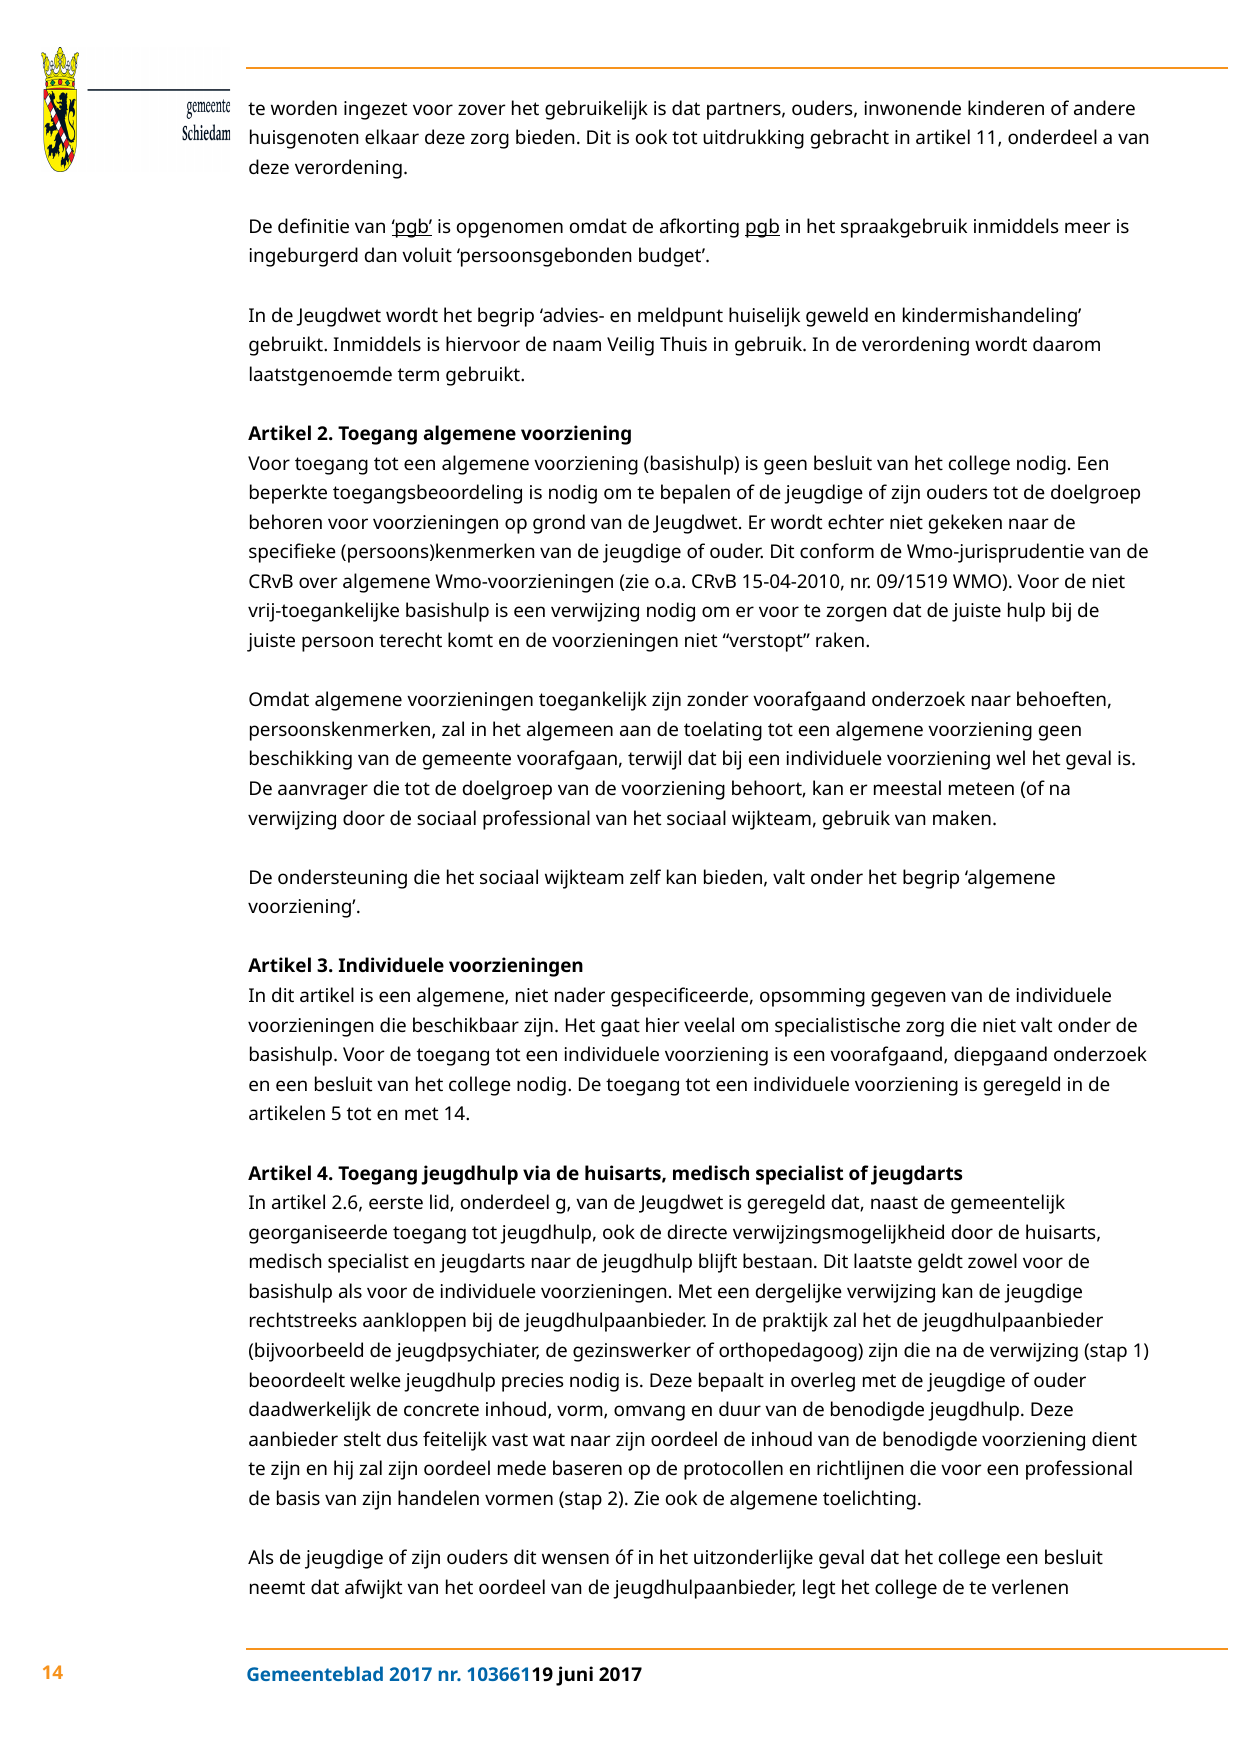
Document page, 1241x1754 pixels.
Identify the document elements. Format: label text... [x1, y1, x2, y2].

text Als de jeugdige of zijn ouders dit wensen óf in het uitzonderlijke geval dat het college een besluit neemt dat afwijkt van het oordeel van de jeugdhulpaanbieder, legt het college de te verlenen [248, 1544, 1152, 1600]
text Artikel 3. Individuele voorzieningen [248, 953, 1152, 978]
picture [41, 47, 231, 172]
text te worden ingezet voor zover het gebruikelijk is dat partners, ouders, inwonende kinderen of andere huisgenoten elkaar deze zorg bieden. Dit is ook tot uitdrukking gebracht in artikel 11, onderdeel a van deze verordening. [248, 95, 1152, 180]
text Omdat algemene voorzieningen toegankelijk zijn zonder voorafgaand onderzoek naar behoeften, persoonskenmerken, zal in het algemeen aan de toelating tot een algemene voorziening geen beschikking van de gemeente voorafgaan, terwijl dat bij een individuele voorziening wel het geval is. De aanvrager die tot de doelgroep van de voorziening behoort, kan er meestal meteen (of na verwijzing door de sociaal professional van het sociaal wijkteam, gebruik van maken. [248, 686, 1152, 831]
text De ondersteuning die het sociaal wijkteam zelf kan bieden, valt onder het begrip ‘algemene voorziening’. [248, 864, 1152, 919]
text Voor toegang tot een algemene voorziening (basishulp) is geen besluit van het college nodig. Een beperkte toegangsbeoordeling is nodig om te bepalen of de jeugdige of zijn ouders tot de doelgroep behoren voor voorzieningen op grond van de Jeugdwet. Er wordt echter niet gekeken naar de specifieke (persoons)kenmerken van de jeugdige of ouder. Dit conform de Wmo-jurisprudentie van de CRvB over algemene Wmo-voorzieningen (zie o.a. CRvB 15-04-2010, nr. 09/1519 WMO). Voor de niet vrij-toegankelijke basishulp is een verwijzing nodig om er voor te zorgen dat de juiste hulp bij de juiste persoon terecht komt en de voorzieningen niet “verstopt” raken. [248, 450, 1152, 653]
text De definitie van ‘pgb’ is opgenomen omdat de afkorting pgb in het spraakgebruik inmiddels meer is ingeburgerd dan voluit ‘persoonsgebonden budget’. [248, 213, 1152, 268]
text Artikel 2. Toegang algemene voorziening [248, 420, 1152, 446]
text In dit artikel is een algemene, niet nader gespecificeerde, opsomming gegeven van de individuele voorzieningen die beschikbaar zijn. Het gaat hier veelal om specialistische zorg die niet valt onder de basishulp. Voor de toegang tot een individuele voorziening is een voorafgaand, diepgaand onderzoek en een besluit van het college nodig. De toegang tot een individuele voorziening is geregeld in de artikelen 5 tot en met 14. [248, 982, 1152, 1126]
text In artikel 2.6, eerste lid, onderdeel g, van de Jeugdwet is geregeld dat, naast de gemeentelijk georganiseerde toegang tot jeugdhulp, ook de directe verwijzingsmogelijkheid door de huisarts, medisch specialist en jeugdarts naar de jeugdhulp blijft bestaan. Dit laatste geldt zowel voor de basishulp als voor de individuele voorzieningen. Met een dergelijke verwijzing kan de jeugdige rechtstreeks aankloppen bij de jeugdhulpaanbieder. In de praktijk zal het de jeugdhulpaanbieder (bijvoorbeeld de jeugdpsychiater, de gezinswerker of orthopedagoog) zijn die na de verwijzing (stap 1) beoordeelt welke jeugdhulp precies nodig is. Deze bepaalt in overleg met de jeugdige of ouder daadwerkelijk de concrete inhoud, vorm, omvang en duur van de benodigde jeugdhulp. Deze aanbieder stelt dus feitelijk vast wat naar zijn oordeel de inhoud van de benodigde voorziening dient te zijn en hij zal zijn oordeel mede baseren op de protocollen en richtlijnen die voor een professional de basis van zijn handelen vormen (stap 2). Zie ook de algemene toelichting. [248, 1189, 1152, 1511]
text In de Jeugdwet wordt het begrip ‘advies- en meldpunt huiselijk geweld en kindermishandeling’ gebruikt. Inmiddels is hiervoor de naam Veilig Thuis in gebruik. In de verordening wordt daarom laatstgenoemde term gebruikt. [248, 302, 1152, 387]
text Artikel 4. Toegang jeugdhulp via de huisarts, medisch specialist of jeugdarts [248, 1160, 1152, 1186]
